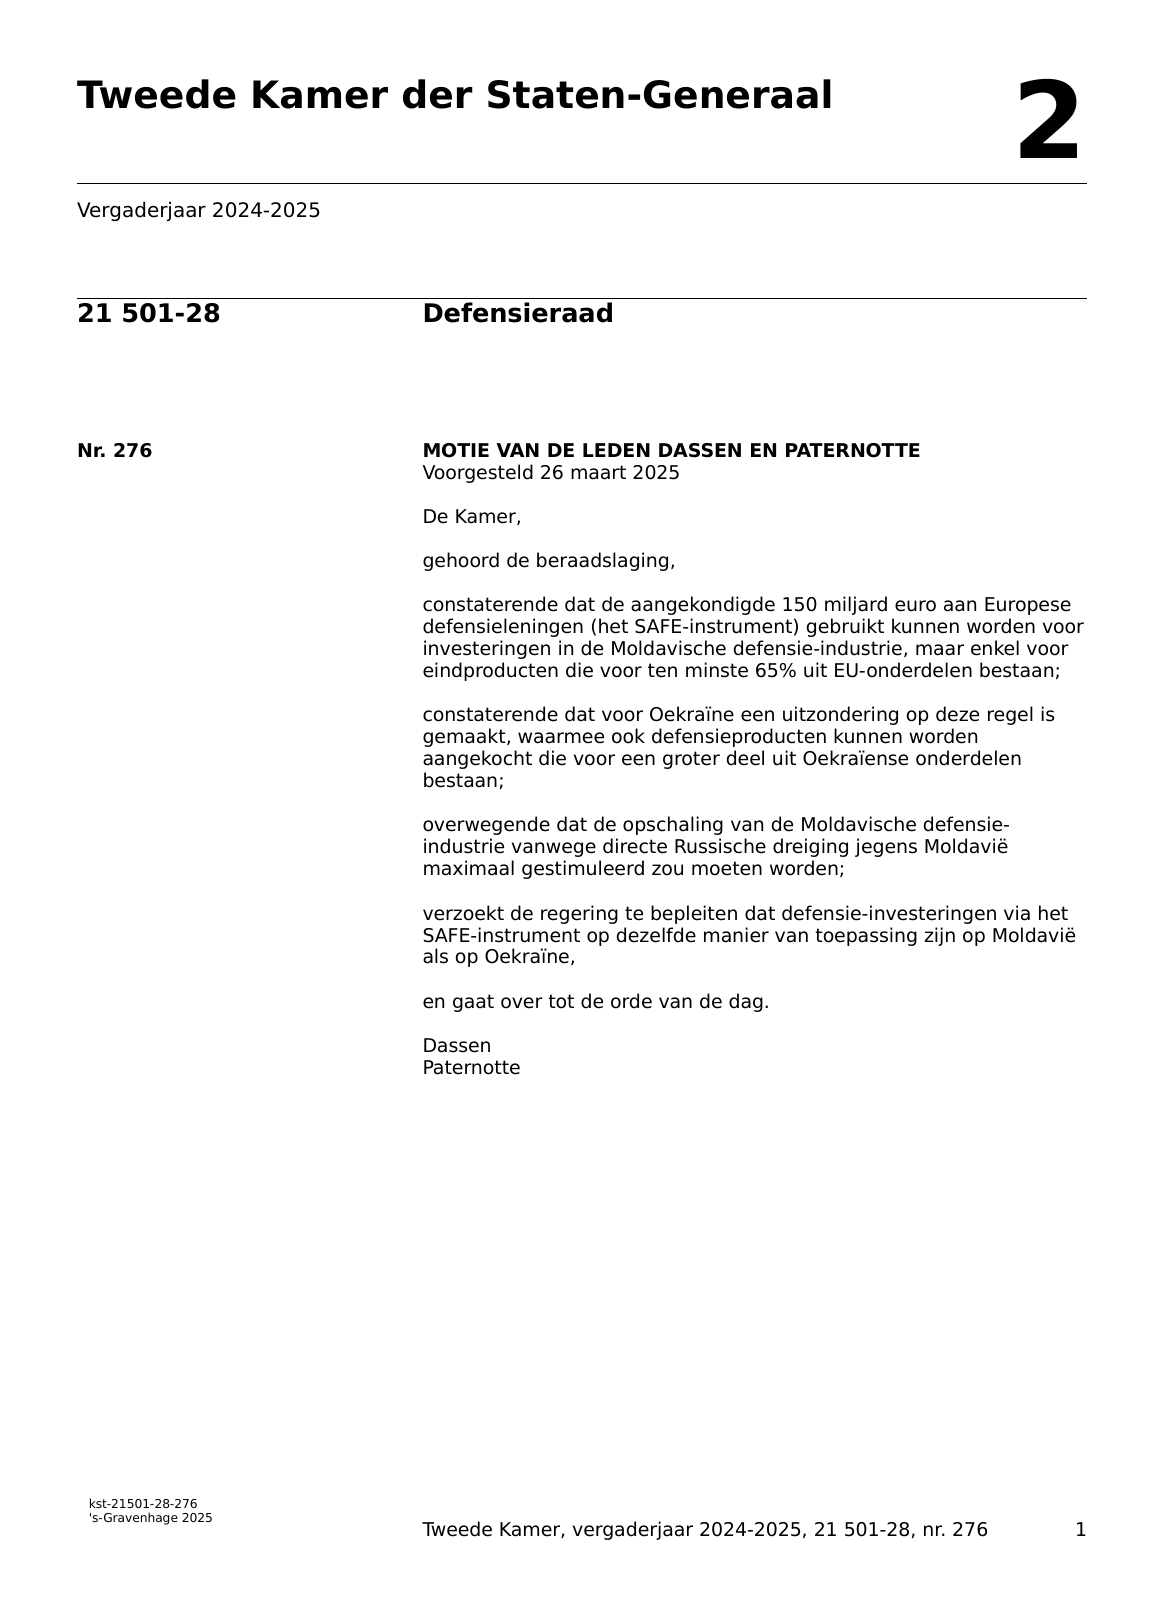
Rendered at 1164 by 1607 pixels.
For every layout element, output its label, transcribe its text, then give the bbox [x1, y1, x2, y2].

text De Kamer, [422, 506, 1087, 528]
subtitle Nr. 276 MOTIE VAN DE LEDEN DASSEN EN PATERNOTTE [77, 440, 1087, 462]
text gehoord de beraadslaging, [422, 550, 1087, 572]
text Paternotte [422, 1057, 1087, 1079]
text overwegende dat de opschaling van de Moldavische defensie-industrie vanwege directe Russische dreiging jegens Moldavië maximaal gestimuleerd zou moeten worden; [422, 814, 1087, 880]
text constaterende dat voor Oekraïne een uitzondering op deze regel is gemaakt, waarmee ook defensieproducten kunnen worden aangekocht die voor een groter deel uit Oekraïense onderdelen bestaan; [422, 704, 1087, 792]
text 's-Gravenhage 2025 [88, 1511, 323, 1525]
text kst-21501-28-276 [88, 1497, 323, 1511]
subtitle 21 501-28 Defensieraad [77, 299, 1087, 329]
table_header Tweede Kamer der Staten-Generaal [77, 59, 886, 183]
text verzoekt de regering te bepleiten dat defensie-investeringen via het SAFE-instrument op dezelfde manier van toepassing zijn op Moldavië als op Oekraïne, [422, 902, 1087, 968]
table_header 2 [886, 59, 1087, 183]
text constaterende dat de aangekondigde 150 miljard euro aan Europese defensieleningen (het SAFE-instrument) gebruikt kunnen worden voor investeringen in de Moldavische defensie-industrie, maar enkel voor eindproducten die voor ten minste 65% uit EU-onderdelen bestaan; [422, 594, 1087, 682]
text Dassen [422, 1035, 1087, 1057]
table_cell Vergaderjaar 2024-2025 [77, 184, 1087, 298]
text en gaat over tot de orde van de dag. [422, 991, 1087, 1013]
text Voorgesteld 26 maart 2025 [422, 462, 1087, 484]
